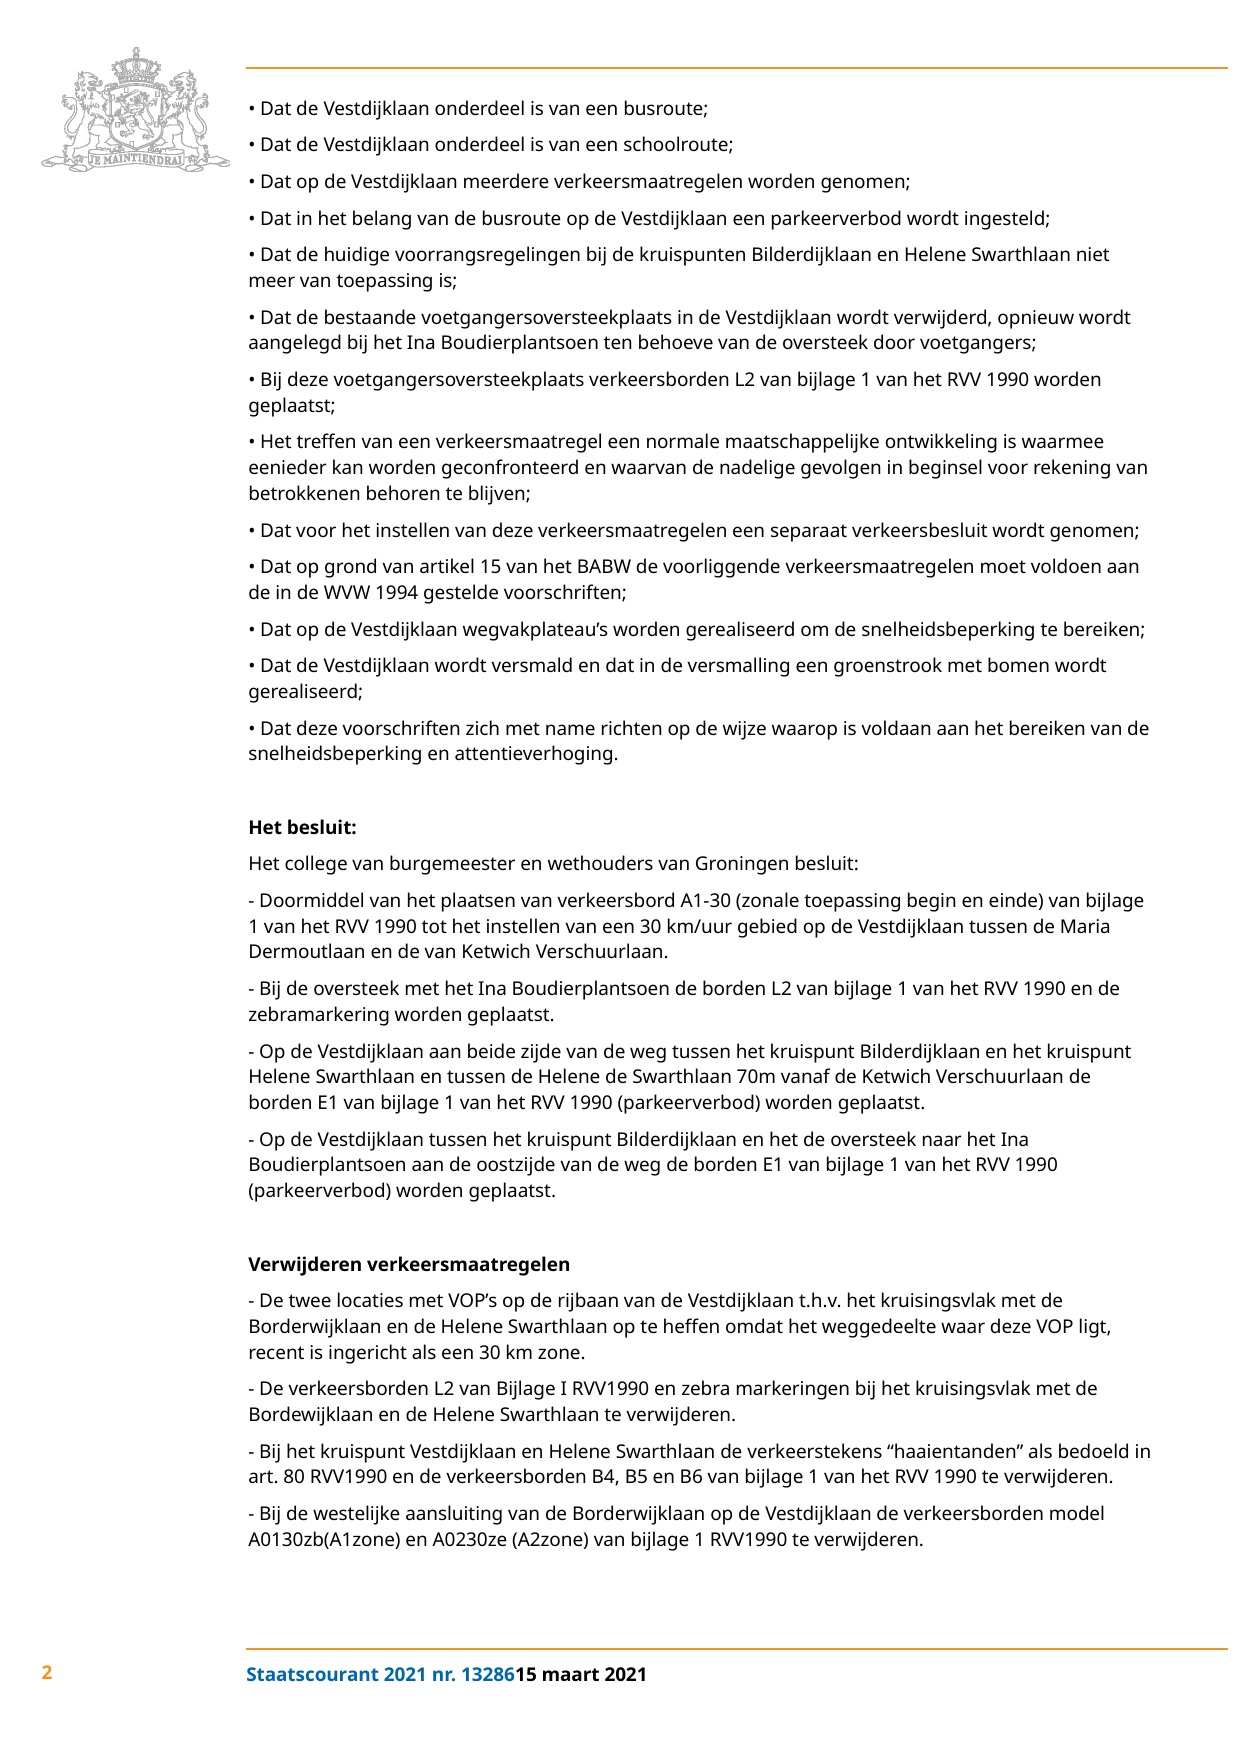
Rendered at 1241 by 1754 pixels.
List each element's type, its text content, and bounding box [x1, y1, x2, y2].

text • Dat op de Vestdijklaan meerdere verkeersmaatregelen worden genomen; [248, 168, 1152, 194]
text • Dat de Vestdijklaan onderdeel is van een schoolroute; [248, 131, 1152, 157]
text • Dat in het belang van de busroute op de Vestdijklaan een parkeerverbod wordt ingesteld; [248, 205, 1152, 231]
text - De twee locaties met VOP’s op de rijbaan van de Vestdijklaan t.h.v. het kruisingsvlak met de Borderwijklaan en de Helene Swarthlaan op te heffen omdat het weggedeelte waar deze VOP ligt, recent is ingericht als een 30 km zone. [248, 1287, 1152, 1364]
text - Doormiddel van het plaatsen van verkeersbord A1-30 (zonale toepassing begin en einde) van bijlage 1 van het RVV 1990 tot het instellen van een 30 km/uur gebied op de Vestdijklaan tussen de Maria Dermoutlaan en de van Ketwich Verschuurlaan. [248, 887, 1152, 964]
text • Het treffen van een verkeersmaatregel een normale maatschappelijke ontwikkeling is waarmee eenieder kan worden geconfronteerd en waarvan de nadelige gevolgen in beginsel voor rekening van betrokkenen behoren te blijven; [248, 429, 1152, 506]
text • Dat voor het instellen van deze verkeersmaatregelen een separaat verkeersbesluit wordt genomen; [248, 517, 1152, 542]
text • Dat de huidige voorrangsregelingen bij de kruispunten Bilderdijklaan en Helene Swarthlaan niet meer van toepassing is; [248, 241, 1152, 293]
text • Dat op grond van artikel 15 van het BABW de voorliggende verkeersmaatregelen moet voldoen aan de in de WVW 1994 gestelde voorschriften; [248, 553, 1152, 605]
text Verwijderen verkeersmaatregelen [248, 1251, 1152, 1276]
text • Dat op de Vestdijklaan wegvakplateau’s worden gerealiseerd om de snelheidsbeperking te bereiken; [248, 616, 1152, 642]
text Het college van burgemeester en wethouders van Groningen besluit: [248, 851, 1152, 876]
text - De verkeersborden L2 van Bijlage I RVV1990 en zebra markeringen bij het kruisingsvlak met de Bordewijklaan en de Helene Swarthlaan te verwijderen. [248, 1376, 1152, 1427]
text - Bij de oversteek met het Ina Boudierplantsoen de borden L2 van bijlage 1 van het RVV 1990 en de zebramarkering worden geplaatst. [248, 975, 1152, 1027]
text - Op de Vestdijklaan aan beide zijde van de weg tussen het kruispunt Bilderdijklaan en het kruispunt Helene Swarthlaan en tussen de Helene de Swarthlaan 70m vanaf de Ketwich Verschuurlaan de borden E1 van bijlage 1 van het RVV 1990 (parkeerverbod) worden geplaatst. [248, 1038, 1152, 1115]
text • Dat de bestaande voetgangersoversteekplaats in de Vestdijklaan wordt verwijderd, opnieuw wordt aangelegd bij het Ina Boudierplantsoen ten behoeve van de oversteek door voetgangers; [248, 304, 1152, 355]
text Het besluit: [248, 814, 1152, 840]
picture [41, 47, 231, 172]
text • Dat de Vestdijklaan wordt versmald en dat in de versmalling een groenstrook met bomen wordt gerealiseerd; [248, 652, 1152, 704]
text • Dat de Vestdijklaan onderdeel is van een busroute; [248, 95, 1152, 121]
text • Dat deze voorschriften zich met name richten op de wijze waarop is voldaan aan het bereiken van de snelheidsbeperking en attentieverhoging. [248, 715, 1152, 766]
text • Bij deze voetgangersoversteekplaats verkeersborden L2 van bijlage 1 van het RVV 1990 worden geplaatst; [248, 366, 1152, 418]
text - Bij het kruispunt Vestdijklaan en Helene Swarthlaan de verkeerstekens “haaientanden” als bedoeld in art. 80 RVV1990 en de verkeersborden B4, B5 en B6 van bijlage 1 van het RVV 1990 te verwijderen. [248, 1438, 1152, 1489]
text - Op de Vestdijklaan tussen het kruispunt Bilderdijklaan en het de oversteek naar het Ina Boudierplantsoen aan de oostzijde van de weg de borden E1 van bijlage 1 van het RVV 1990 (parkeerverbod) worden geplaatst. [248, 1126, 1152, 1203]
text - Bij de westelijke aansluiting van de Borderwijklaan op de Vestdijklaan de verkeersborden model A0130zb(A1zone) en A0230ze (A2zone) van bijlage 1 RVV1990 te verwijderen. [248, 1500, 1152, 1552]
